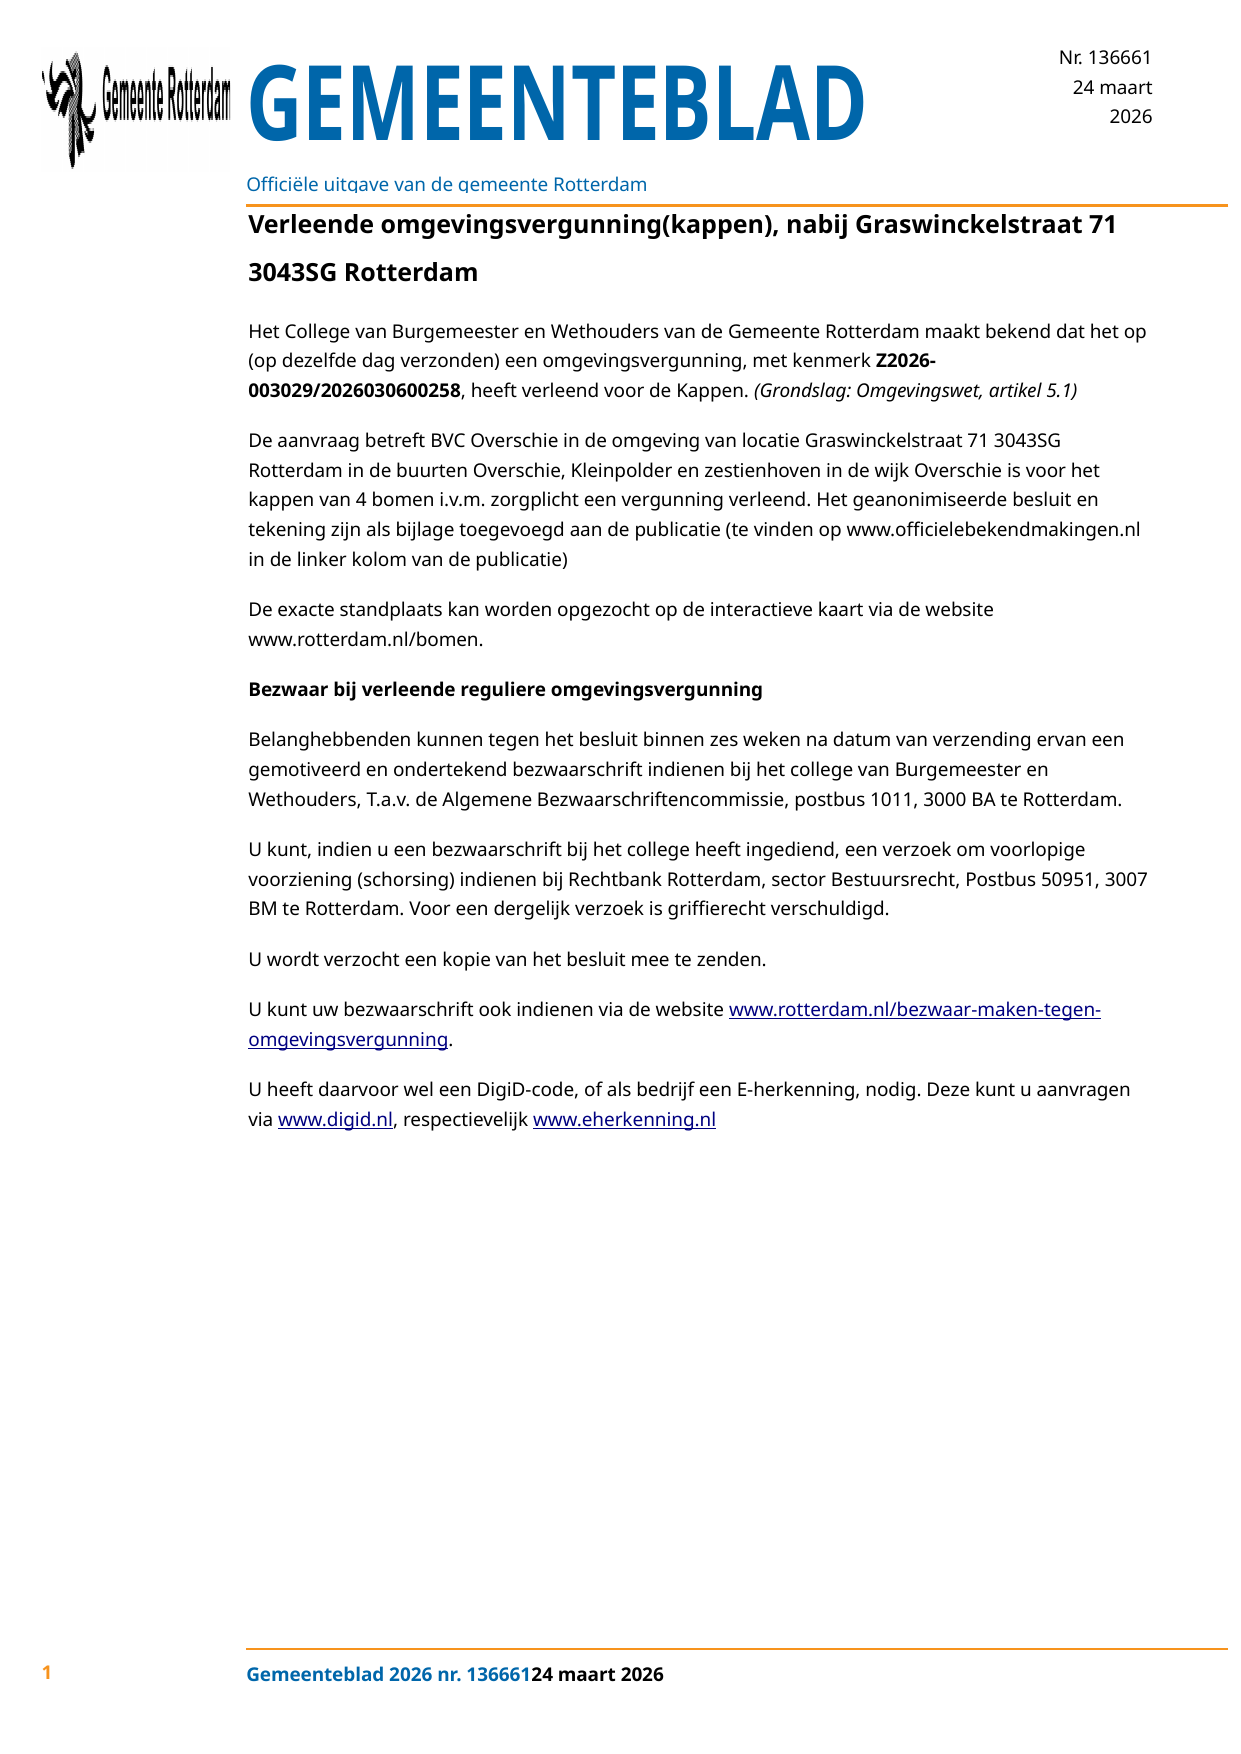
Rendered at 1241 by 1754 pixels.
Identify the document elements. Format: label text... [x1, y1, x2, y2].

text De aanvraag betreft BVC Overschie in de omgeving van locatie Graswinckelstraat 71 3043SG Rotterdam in de buurten Overschie, Kleinpolder en zestienhoven in de wijk Overschie is voor het kappen van 4 bomen i.v.m. zorgplicht een vergunning verleend. Het geanonimiseerde besluit en tekening zijn als bijlage toegevoegd aan de publicatie (te vinden op www.officielebekendmakingen.nl in de linker kolom van de publicatie) [248, 427, 1152, 572]
text Belanghebbenden kunnen tegen het besluit binnen zes weken na datum van verzending ervan een gemotiveerd en ondertekend bezwaarschrift indienen bij het college van Burgemeester en Wethouders, T.a.v. de Algemene Bezwaarschriftencommissie, postbus 1011, 3000 BA te Rotterdam. [248, 727, 1152, 812]
text Bezwaar bij verleende reguliere omgevingsvergunning [248, 676, 1152, 702]
text U heeft daarvoor wel een DigiD-code, of als bedrijf een E-herkenning, nodig. Deze kunt u aanvragen via www.digid.nl, respectievelijk www.eherkenning.nl [248, 1076, 1152, 1132]
text U kunt, indien u een bezwaarschrift bij het college heeft ingediend, een verzoek om voorlopige voorziening (schorsing) indienen bij Rechtbank Rotterdam, sector Bestuursrecht, Postbus 50951, 3007 BM te Rotterdam. Voor een dergelijk verzoek is griffierecht verschuldigd. [248, 836, 1152, 921]
text Het College van Burgemeester en Wethouders van de Gemeente Rotterdam maakt bekend dat het op (op dezelfde dag verzonden) een omgevingsvergunning, met kenmerk Z2026-003029/2026030600258, heeft verleend voor de Kappen. (Grondslag: Omgevingswet, artikel 5.1) [248, 318, 1152, 403]
text U wordt verzocht een kopie van het besluit mee te zenden. [248, 946, 1152, 972]
picture [41, 47, 231, 172]
text De exacte standplaats kan worden opgezocht op de interactieve kaart via de website www.rotterdam.nl/bomen. [248, 596, 1152, 652]
text Verleende omgevingsvergunning(kappen), nabij Graswinckelstraat 71 3043SG Rotterdam [248, 207, 1152, 288]
text U kunt uw bezwaarschrift ook indienen via de website www.rotterdam.nl/bezwaar-maken-tegen-omgevingsvergunning. [248, 996, 1152, 1052]
